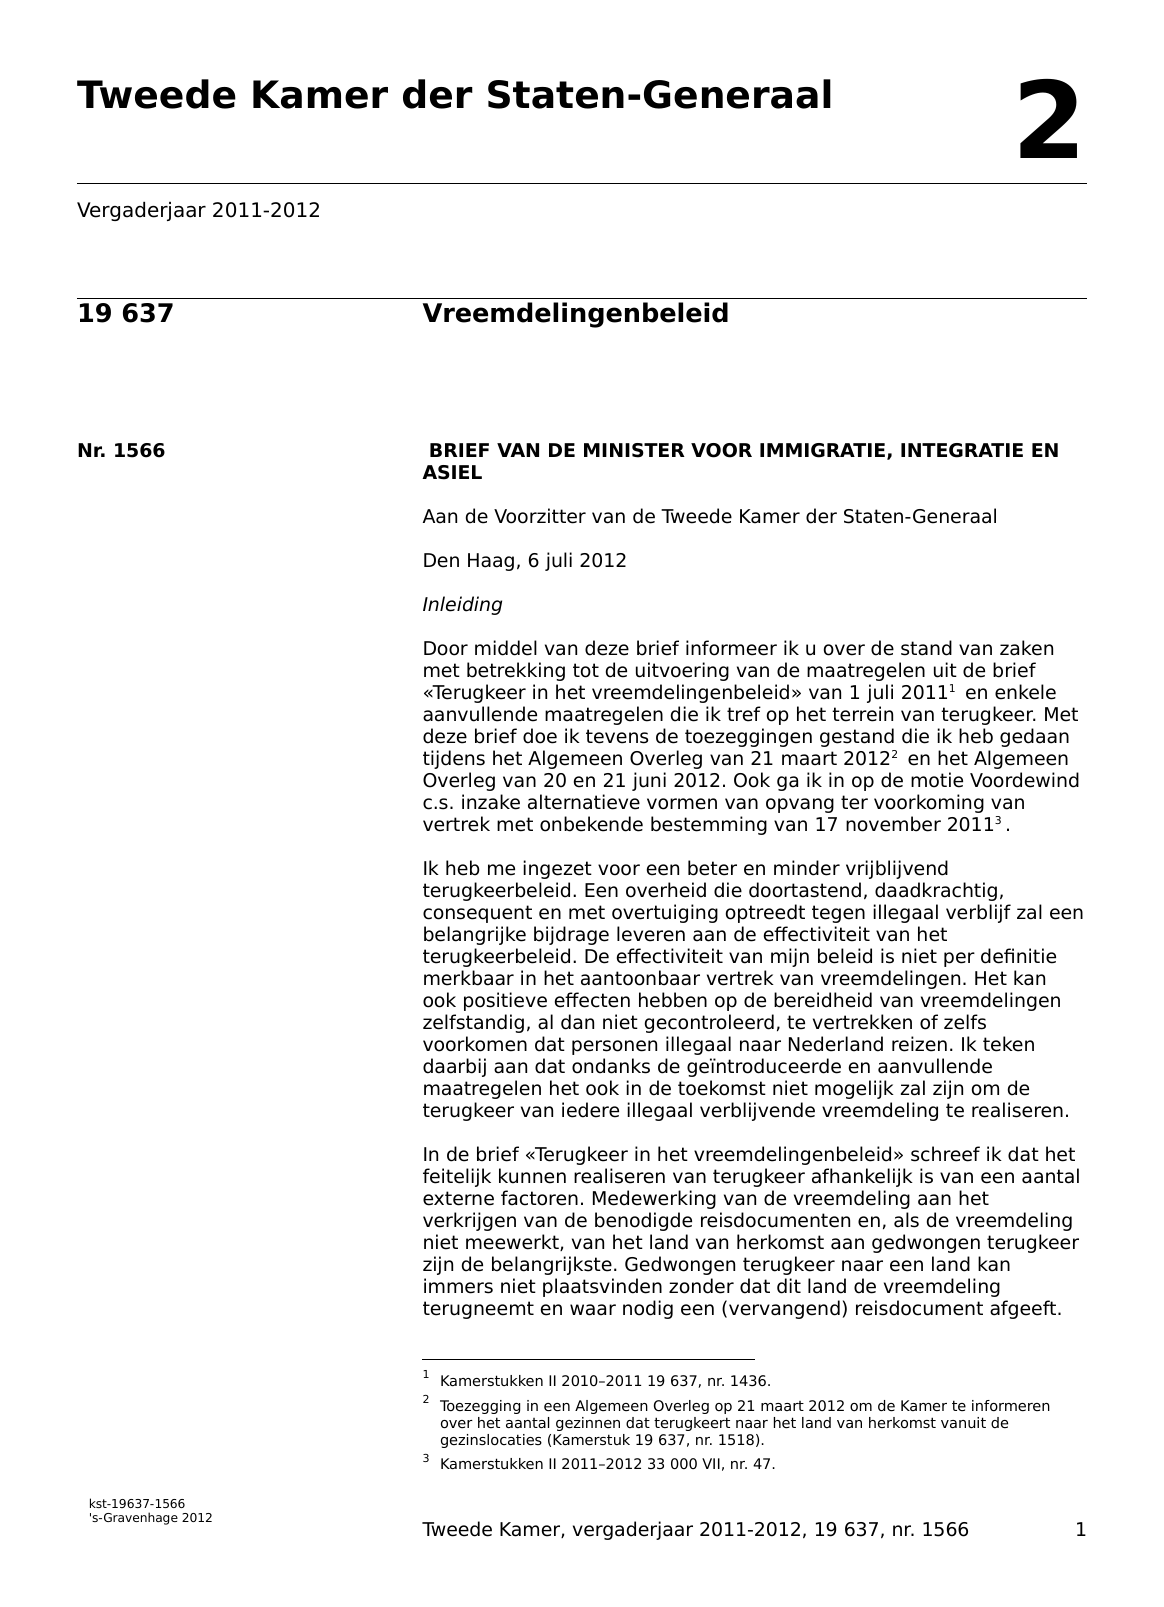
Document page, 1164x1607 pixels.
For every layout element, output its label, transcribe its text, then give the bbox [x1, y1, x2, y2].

subtitle Nr. 1566 BRIEF VAN DE MINISTER VOOR IMMIGRATIE, INTEGRATIE EN ASIEL [77, 440, 1087, 484]
text kst-19637-1566 [88, 1497, 323, 1511]
text Toezegging in een Algemeen Overleg op 21 maart 2012 om de Kamer te informeren over het aantal gezinnen dat terugkeert naar het land van herkomst vanuit de gezinslocaties (Kamerstuk 19 637, nr. 1518). [422, 1393, 1087, 1449]
table_header 2 [886, 59, 1087, 183]
text Aan de Voorzitter van de Tweede Kamer der Staten-Generaal [422, 506, 1087, 528]
subtitle 19 637 Vreemdelingenbeleid [77, 299, 1087, 329]
subtitle Inleiding [422, 594, 1087, 616]
text 's-Gravenhage 2012 [88, 1511, 323, 1525]
text Den Haag, 6 juli 2012 [422, 550, 1087, 572]
text Kamerstukken II 2010–2011 19 637, nr. 1436. [422, 1368, 1087, 1391]
text Door middel van deze brief informeer ik u over de stand van zaken met betrekking tot de uitvoering van de maatregelen uit de brief «Terugkeer in het vreemdelingenbeleid» van 1 juli 2011 en enkele aanvullende maatregelen die ik tref op het terrein van terugkeer. Met deze brief doe ik tevens de toezeggingen gestand die ik heb gedaan tijdens het Algemeen Overleg van 21 maart 2012 en het Algemeen Overleg van 20 en 21 juni 2012. Ook ga ik in op de motie Voordewind c.s. inzake alternatieve vormen van opvang ter voorkoming van vertrek met onbekende bestemming van 17 november 2011. [422, 638, 1087, 836]
text Ik heb me ingezet voor een beter en minder vrijblijvend terugkeerbeleid. Een overheid die doortastend, daadkrachtig, consequent en met overtuiging optreedt tegen illegaal verblijf zal een belangrijke bijdrage leveren aan de effectiviteit van het terugkeerbeleid. De effectiviteit van mijn beleid is niet per definitie merkbaar in het aantoonbaar vertrek van vreemdelingen. Het kan ook positieve effecten hebben op de bereidheid van vreemdelingen zelfstandig, al dan niet gecontroleerd, te vertrekken of zelfs voorkomen dat personen illegaal naar Nederland reizen. Ik teken daarbij aan dat ondanks de geïntroduceerde en aanvullende maatregelen het ook in de toekomst niet mogelijk zal zijn om de terugkeer van iedere illegaal verblijvende vreemdeling te realiseren. [422, 858, 1087, 1122]
text In de brief «Terugkeer in het vreemdelingenbeleid» schreef ik dat het feitelijk kunnen realiseren van terugkeer afhankelijk is van een aantal externe factoren. Medewerking van de vreemdeling aan het verkrijgen van de benodigde reisdocumenten en, als de vreemdeling niet meewerkt, van het land van herkomst aan gedwongen terugkeer zijn de belangrijkste. Gedwongen terugkeer naar een land kan immers niet plaatsvinden zonder dat dit land de vreemdeling terugneemt en waar nodig een (vervangend) reisdocument afgeeft. [422, 1144, 1087, 1320]
text Kamerstukken II 2011–2012 33 000 VII, nr. 47. [422, 1452, 1087, 1474]
table_cell Vergaderjaar 2011-2012 [77, 184, 1087, 298]
table_header Tweede Kamer der Staten-Generaal [77, 59, 886, 183]
